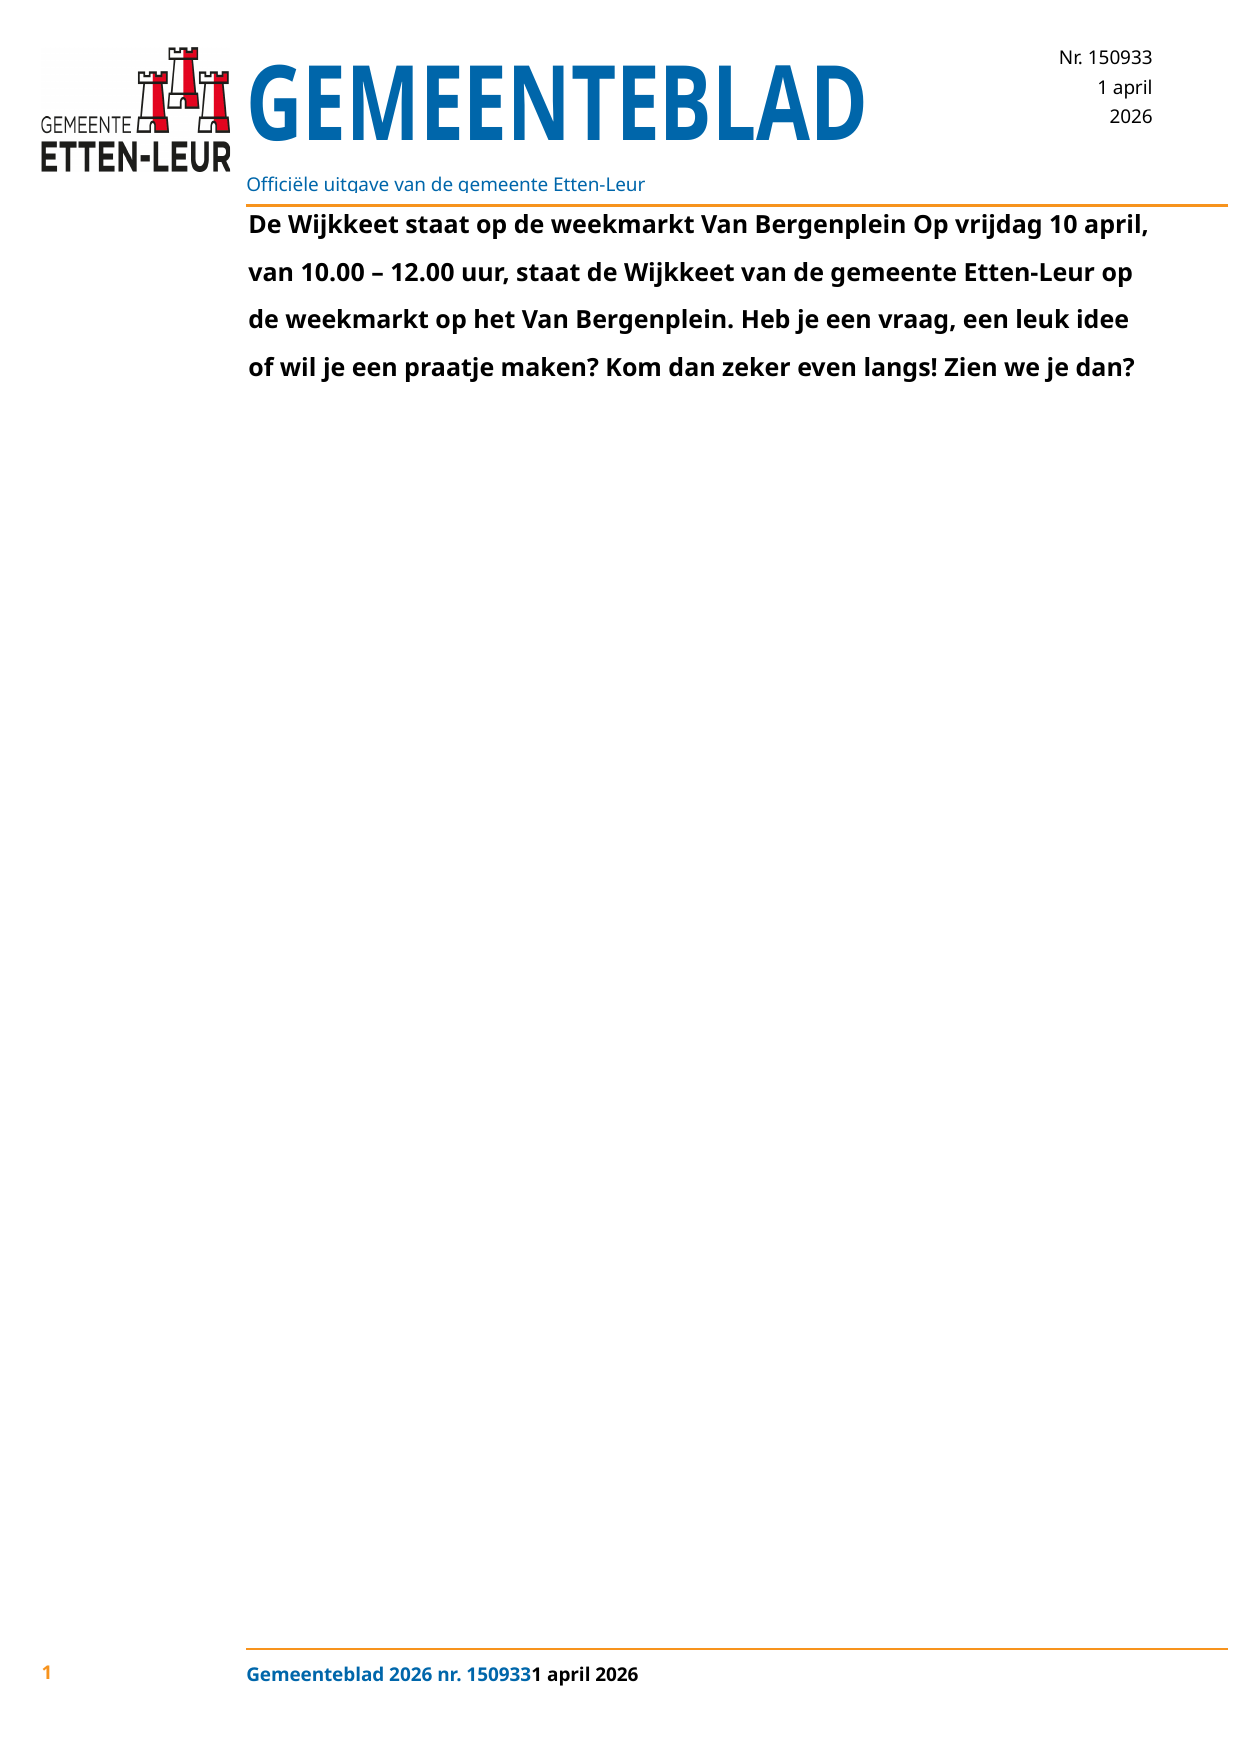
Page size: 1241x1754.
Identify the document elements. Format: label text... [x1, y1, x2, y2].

text De Wijkkeet staat op de weekmarkt Van Bergenplein Op vrijdag 10 april, van 10.00 – 12.00 uur, staat de Wijkkeet van de gemeente Etten-Leur op de weekmarkt op het Van Bergenplein. Heb je een vraag, een leuk idee of wil je een praatje maken? Kom dan zeker even langs! Zien we je dan? [248, 207, 1152, 384]
picture [41, 47, 231, 172]
